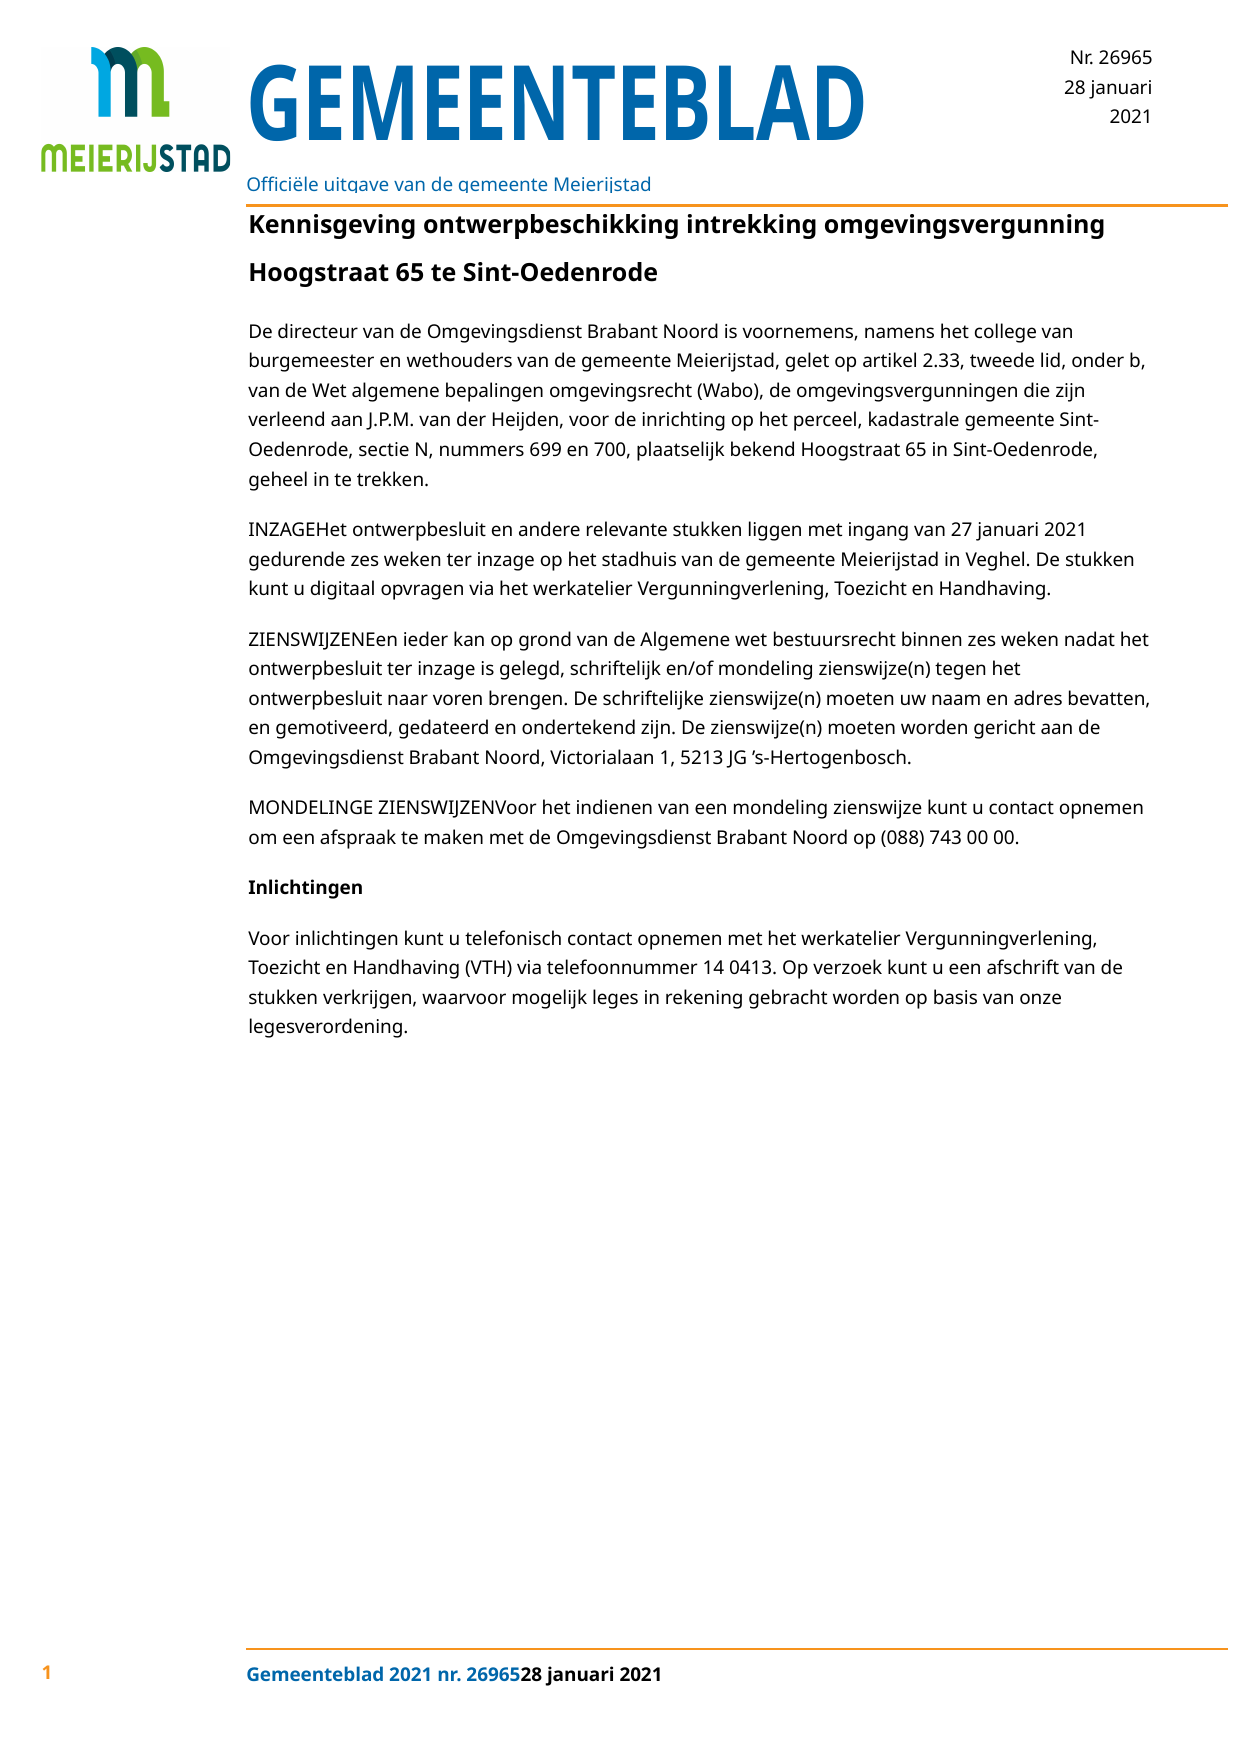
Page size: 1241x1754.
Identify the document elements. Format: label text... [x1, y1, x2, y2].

text Inlichtingen [248, 874, 1152, 900]
text Kennisgeving ontwerpbeschikking intrekking omgevingsvergunning Hoogstraat 65 te Sint-Oedenrode [248, 207, 1152, 288]
text ZIENSWIJZENEen ieder kan op grond van de Algemene wet bestuursrecht binnen zes weken nadat het ontwerpbesluit ter inzage is gelegd, schriftelijk en/of mondeling zienswijze(n) tegen het ontwerpbesluit naar voren brengen. De schriftelijke zienswijze(n) moeten uw naam en adres bevatten, en gemotiveerd, gedateerd en ondertekend zijn. De zienswijze(n) moeten worden gericht aan de Omgevingsdienst Brabant Noord, Victorialaan 1, 5213 JG ’s-Hertogenbosch. [248, 626, 1152, 770]
picture [41, 47, 231, 172]
text De directeur van de Omgevingsdienst Brabant Noord is voornemens, namens het college van burgemeester en wethouders van de gemeente Meierijstad, gelet op artikel 2.33, tweede lid, onder b, van de Wet algemene bepalingen omgevingsrecht (Wabo), de omgevingsvergunningen die zijn verleend aan J.P.M. van der Heijden, voor de inrichting op het perceel, kadastrale gemeente Sint-Oedenrode, sectie N, nummers 699 en 700, plaatselijk bekend Hoogstraat 65 in Sint-Oedenrode, geheel in te trekken. [248, 318, 1152, 492]
text MONDELINGE ZIENSWIJZENVoor het indienen van een mondeling zienswijze kunt u contact opnemen om een afspraak te maken met de Omgevingsdienst Brabant Noord op (088) 743 00 00. [248, 794, 1152, 850]
text INZAGEHet ontwerpbesluit en andere relevante stukken liggen met ingang van 27 januari 2021 gedurende zes weken ter inzage op het stadhuis van de gemeente Meierijstad in Veghel. De stukken kunt u digitaal opvragen via het werkatelier Vergunningverlening, Toezicht en Handhaving. [248, 516, 1152, 601]
text Voor inlichtingen kunt u telefonisch contact opnemen met het werkatelier Vergunningverlening, Toezicht en Handhaving (VTH) via telefoonnummer 14 0413. Op verzoek kunt u een afschrift van de stukken verkrijgen, waarvoor mogelijk leges in rekening gebracht worden op basis van onze legesverordening. [248, 925, 1152, 1039]
